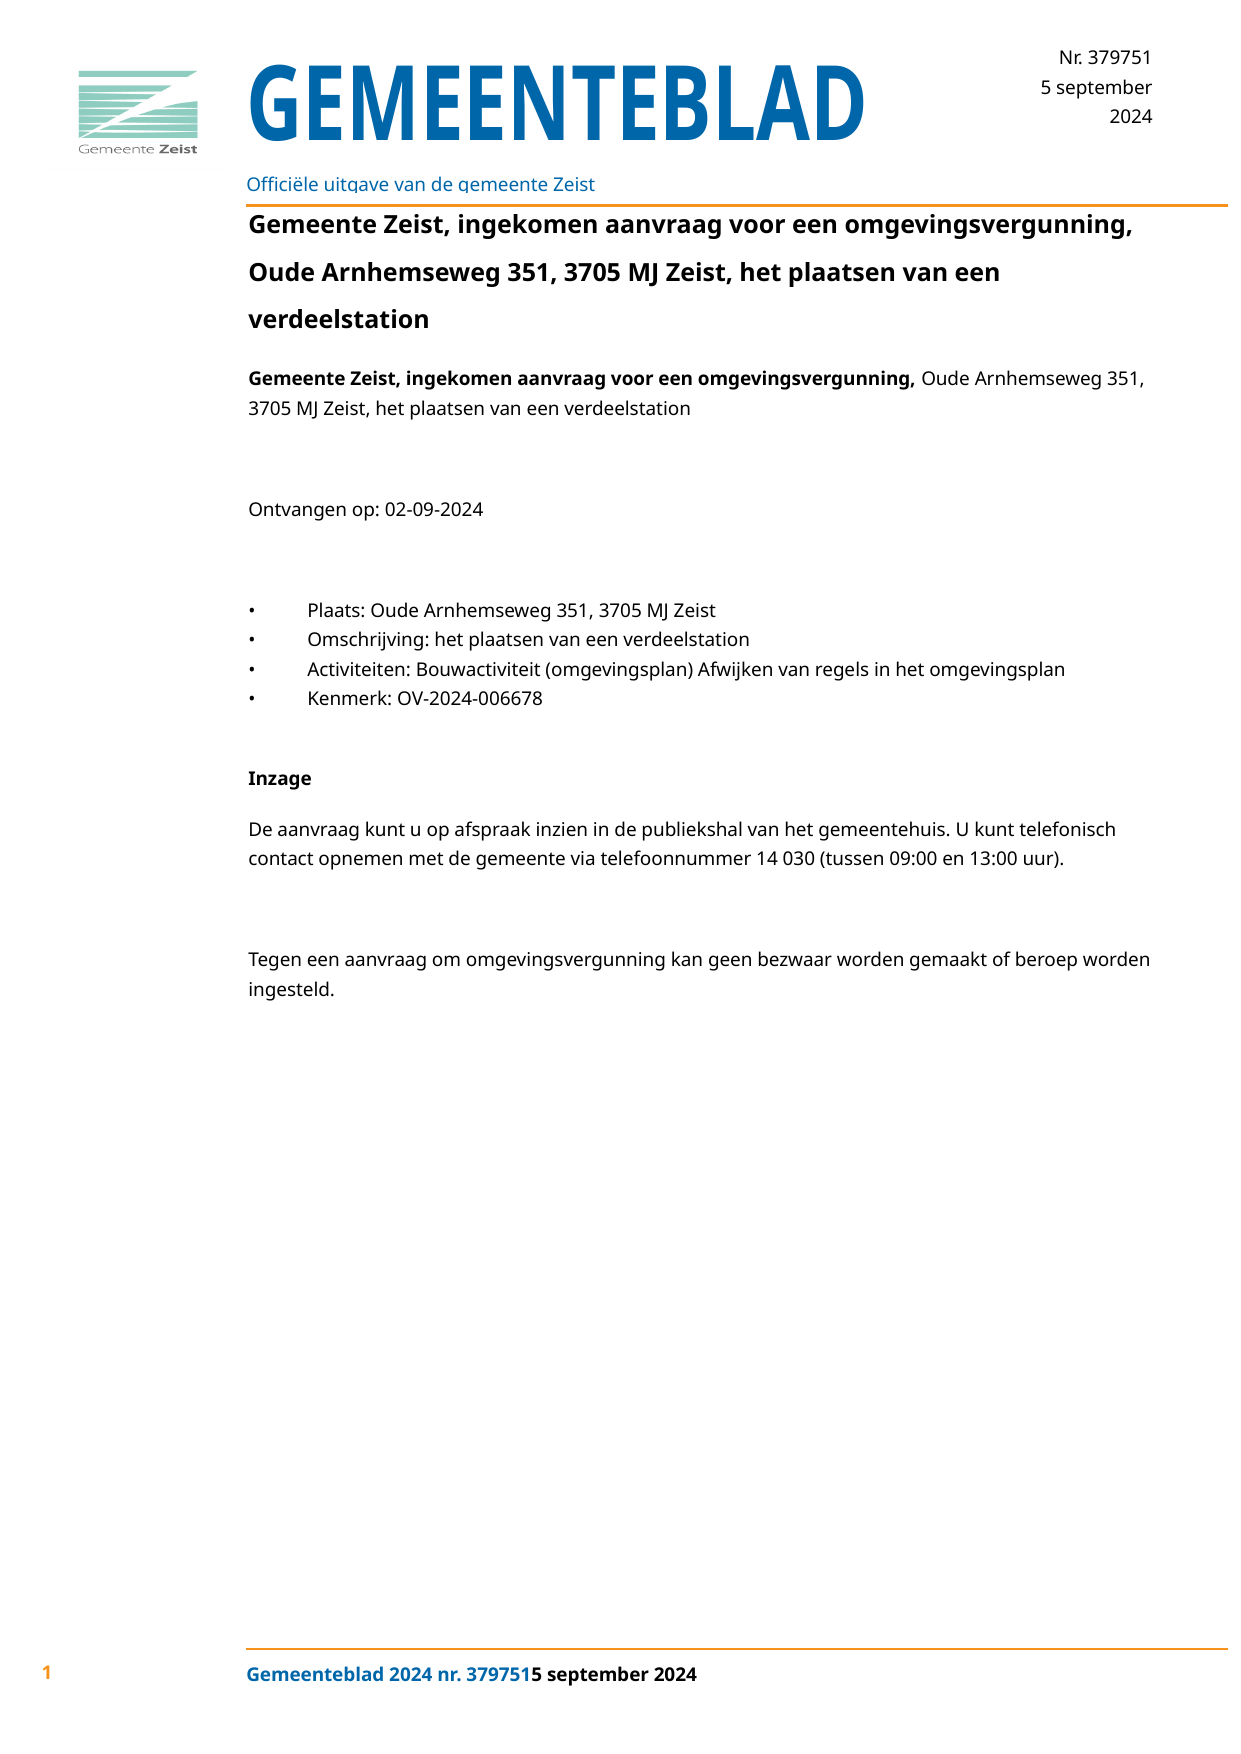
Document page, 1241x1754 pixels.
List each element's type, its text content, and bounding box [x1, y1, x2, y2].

list Plaats: Oude Arnhemseweg 351, 3705 MJ Zeist [248, 597, 1152, 622]
text Gemeente Zeist, ingekomen aanvraag voor een omgevingsvergunning, Oude Arnhemseweg 351, 3705 MJ Zeist, het plaatsen van een verdeelstation [248, 366, 1152, 421]
picture [41, 47, 231, 172]
list Activiteiten: Bouwactiviteit (omgevingsplan) Afwijken van regels in het omgevingsplan [248, 656, 1152, 682]
list Kenmerk: OV-2024-006678 [248, 686, 1152, 711]
list Omschrijving: het plaatsen van een verdeelstation [248, 626, 1152, 652]
text Inzage [248, 766, 1152, 791]
text Ontvangen op: 02-09-2024 [248, 496, 1152, 522]
text De aanvraag kunt u op afspraak inzien in de publiekshal van het gemeentehuis. U kunt telefonisch contact opnemen met de gemeente via telefoonnummer 14 030 (tussen 09:00 en 13:00 uur). [248, 816, 1152, 871]
text Gemeente Zeist, ingekomen aanvraag voor een omgevingsvergunning, Oude Arnhemseweg 351, 3705 MJ Zeist, het plaatsen van een verdeelstation [248, 207, 1152, 336]
text Tegen een aanvraag om omgevingsvergunning kan geen bezwaar worden gemaakt of beroep worden ingesteld. [248, 946, 1152, 1002]
